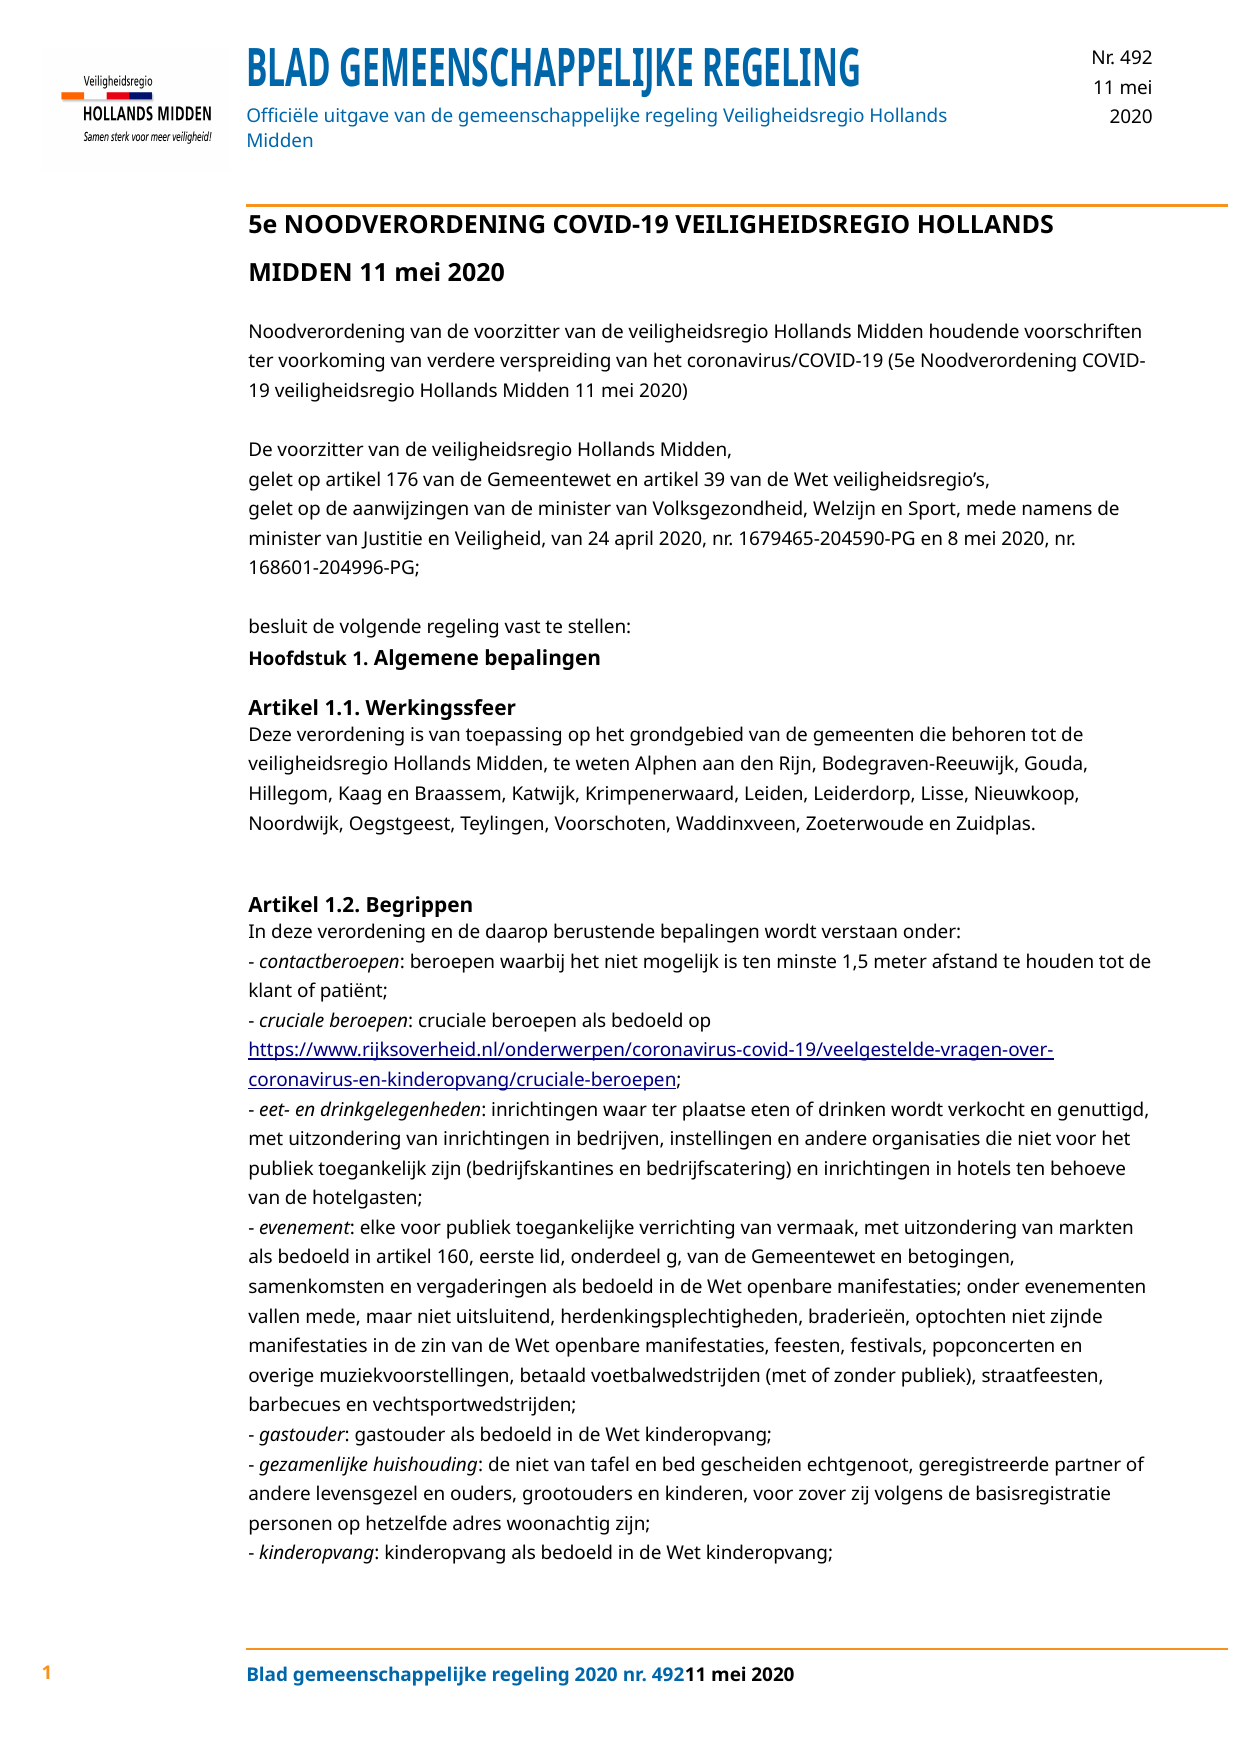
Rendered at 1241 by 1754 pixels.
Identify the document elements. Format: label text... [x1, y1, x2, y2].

text - gastouder: gastouder als bedoeld in de Wet kinderopvang; [248, 1421, 1152, 1447]
text gelet op de aanwijzingen van de minister van Volksgezondheid, Welzijn en Sport, mede namens de minister van Justitie en Veiligheid, van 24 april 2020, nr. 1679465-204590-PG en 8 mei 2020, nr. 168601-204996-PG; [248, 495, 1152, 580]
text Deze verordening is van toepassing op het grondgebied van de gemeenten die behoren tot de veiligheidsregio Hollands Midden, te weten Alphen aan den Rijn, Bodegraven-Reeuwijk, Gouda, Hillegom, Kaag en Braassem, Katwijk, Krimpenerwaard, Leiden, Leiderdorp, Lisse, Nieuwkoop, Noordwijk, Oegstgeest, Teylingen, Voorschoten, Waddinxveen, Zoeterwoude en Zuidplas. [248, 721, 1152, 836]
text - evenement: elke voor publiek toegankelijke verrichting van vermaak, met uitzondering van markten als bedoeld in artikel 160, eerste lid, onderdeel g, van de Gemeentewet en betogingen, samenkomsten en vergaderingen als bedoeld in de Wet openbare manifestaties; onder evenementen vallen mede, maar niet uitsluitend, herdenkingsplechtigheden, braderieën, optochten niet zijnde manifestaties in de zin van de Wet openbare manifestaties, feesten, festivals, popconcerten en overige muziekvoorstellingen, betaald voetbalwedstrijden (met of zonder publiek), straatfeesten, barbecues en vechtsportwedstrijden; [248, 1214, 1152, 1417]
picture [41, 47, 231, 172]
text Artikel 1.1. Werkingssfeer [248, 693, 1152, 721]
text In deze verordening en de daarop berustende bepalingen wordt verstaan onder: [248, 918, 1152, 944]
text - kinderopvang: kinderopvang als bedoeld in de Wet kinderopvang; [248, 1539, 1152, 1565]
text Noodverordening van de voorzitter van de veiligheidsregio Hollands Midden houdende voorschriften ter voorkoming van verdere verspreiding van het coronavirus/COVID-19 (5e Noodverordening COVID-19 veiligheidsregio Hollands Midden 11 mei 2020) [248, 318, 1152, 403]
text besluit de volgende regeling vast te stellen: [248, 614, 1152, 639]
text - contactberoepen: beroepen waarbij het niet mogelijk is ten minste 1,5 meter afstand te houden tot de klant of patiënt; [248, 948, 1152, 1003]
text gelet op artikel 176 van de Gemeentewet en artikel 39 van de Wet veiligheidsregio’s, [248, 466, 1152, 492]
text 5e NOODVERORDENING COVID-19 VEILIGHEIDSREGIO HOLLANDS MIDDEN 11 mei 2020 [248, 207, 1152, 288]
text - eet- en drinkgelegenheden: inrichtingen waar ter plaatse eten of drinken wordt verkocht en genuttigd, met uitzondering van inrichtingen in bedrijven, instellingen en andere organisaties die niet voor het publiek toegankelijk zijn (bedrijfskantines en bedrijfscatering) en inrichtingen in hotels ten behoeve van de hotelgasten; [248, 1096, 1152, 1210]
text - cruciale beroepen: cruciale beroepen als bedoeld op https://www.rijksoverheid.nl/onderwerpen/coronavirus-covid-19/veelgestelde-vragen-over-coronavirus-en-kinderopvang/cruciale-beroepen; [248, 1007, 1152, 1092]
text Artikel 1.2. Begrippen [248, 890, 1152, 918]
text Hoofdstuk 1. Algemene bepalingen [248, 643, 1152, 672]
text De voorzitter van de veiligheidsregio Hollands Midden, [248, 436, 1152, 462]
text - gezamenlijke huishouding: de niet van tafel en bed gescheiden echtgenoot, geregistreerde partner of andere levensgezel en ouders, grootouders en kinderen, voor zover zij volgens de basisregistratie personen op hetzelfde adres woonachtig zijn; [248, 1451, 1152, 1536]
